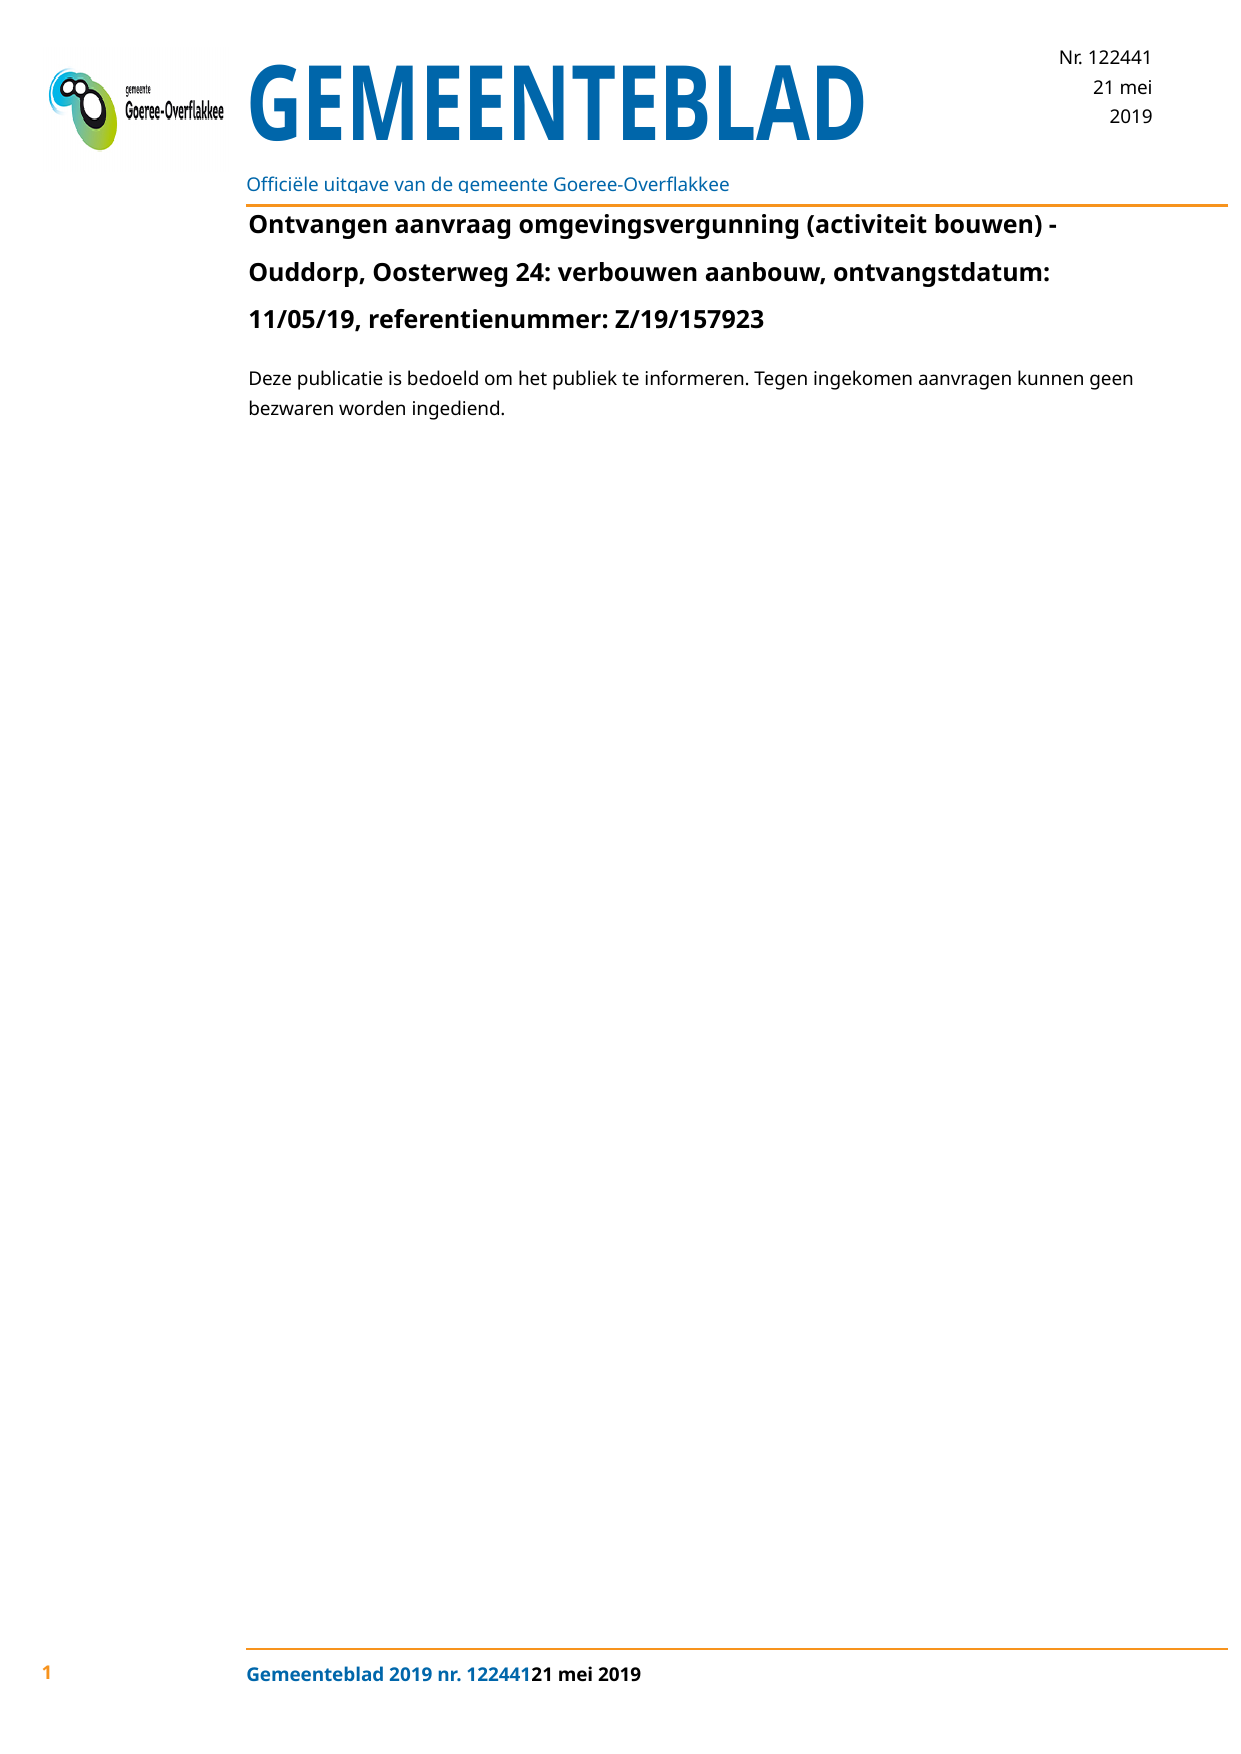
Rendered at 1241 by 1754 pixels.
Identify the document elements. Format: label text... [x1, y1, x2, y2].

text Deze publicatie is bedoeld om het publiek te informeren. Tegen ingekomen aanvragen kunnen geen bezwaren worden ingediend. [248, 366, 1152, 421]
text Ontvangen aanvraag omgevingsvergunning (activiteit bouwen) -Ouddorp, Oosterweg 24: verbouwen aanbouw, ontvangstdatum: 11/05/19, referentienummer: Z/19/157923 [248, 207, 1152, 336]
picture [41, 47, 231, 172]
